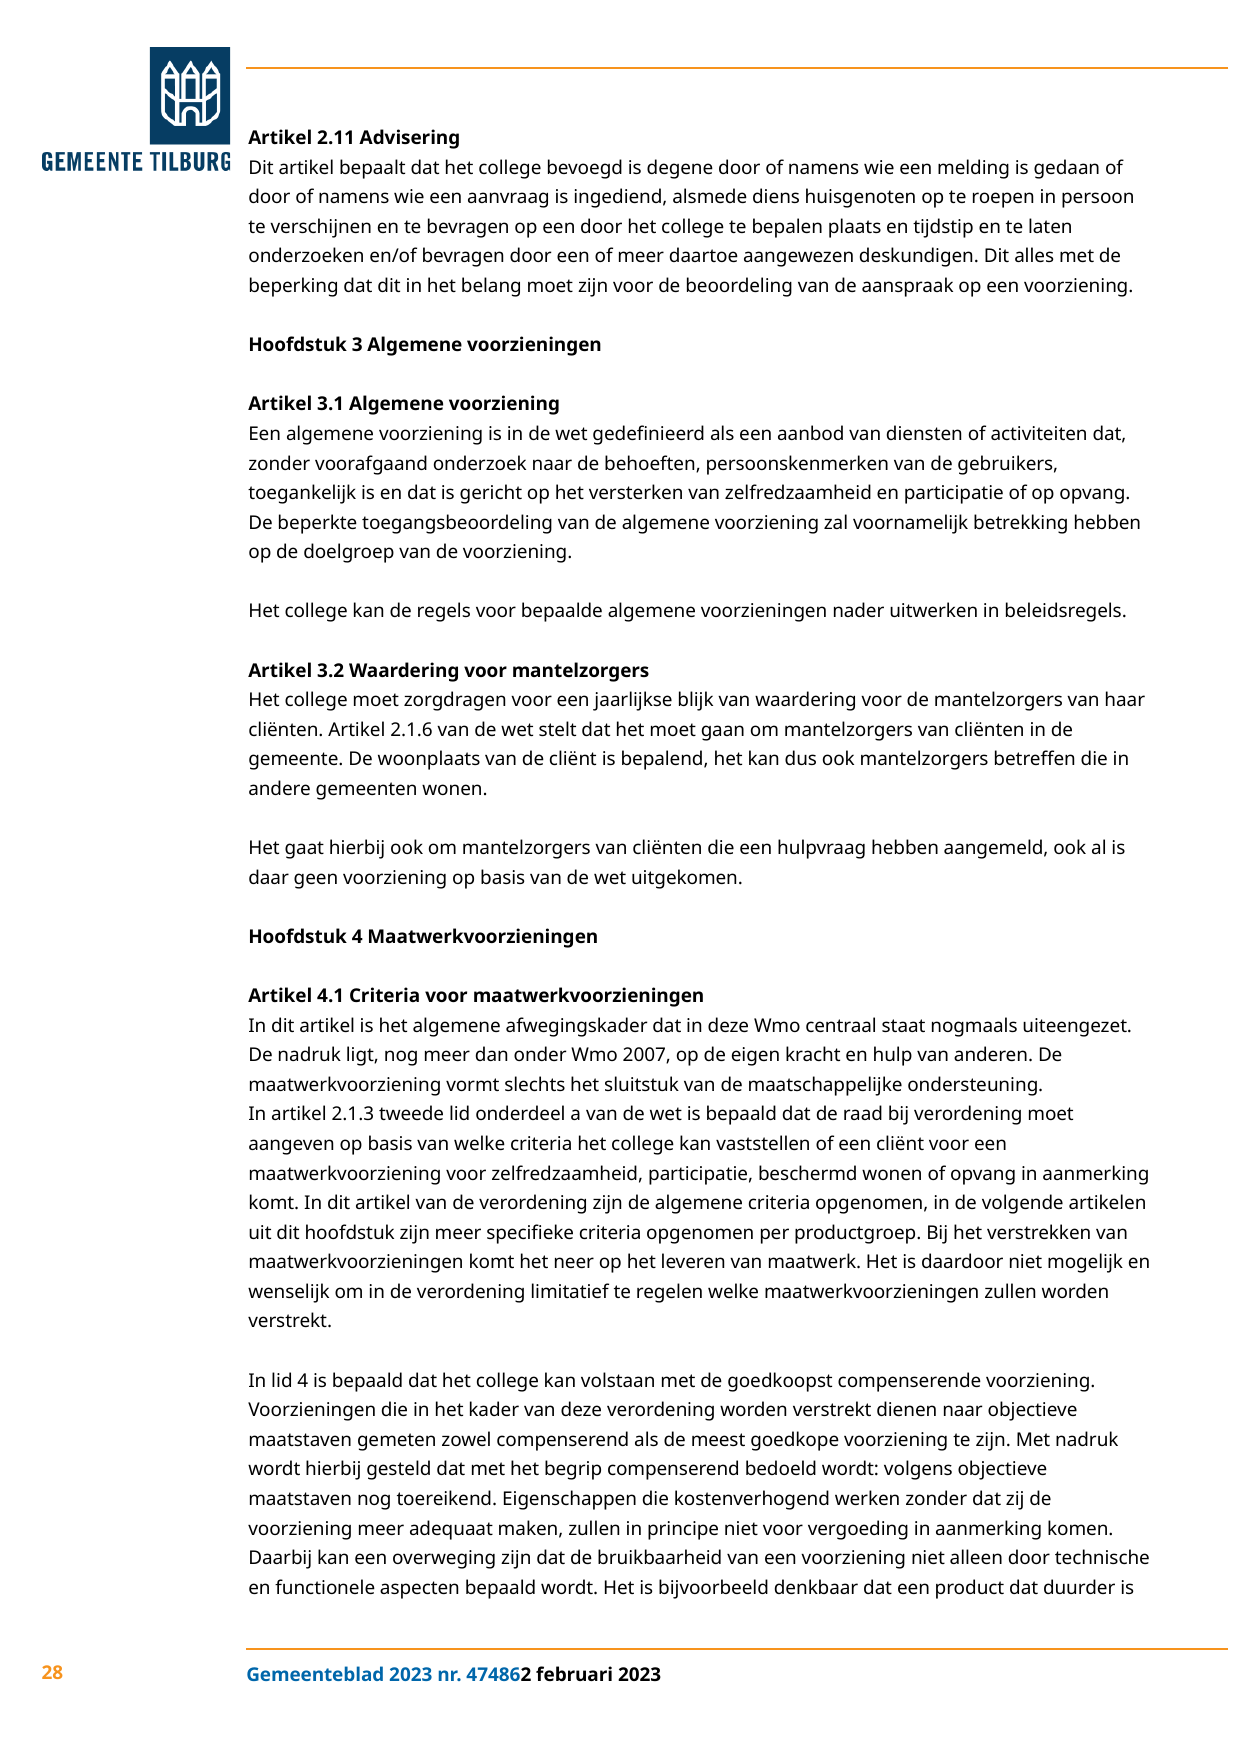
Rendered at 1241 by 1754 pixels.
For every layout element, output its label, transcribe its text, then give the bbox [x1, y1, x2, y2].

text Artikel 4.1 Criteria voor maatwerkvoorzieningen [248, 982, 1152, 1008]
text In dit artikel is het algemene afwegingskader dat in deze Wmo centraal staat nogmaals uiteengezet. De nadruk ligt, nog meer dan onder Wmo 2007, op de eigen kracht en hulp van anderen. De maatwerkvoorziening vormt slechts het sluitstuk van de maatschappelijke ondersteuning. [248, 1012, 1152, 1097]
text Een algemene voorziening is in de wet gedefinieerd als een aanbod van diensten of activiteiten dat, zonder voorafgaand onderzoek naar de behoeften, persoonskenmerken van de gebruikers, toegankelijk is en dat is gericht op het versterken van zelfredzaamheid en participatie of op opvang. De beperkte toegangsbeoordeling van de algemene voorziening zal voornamelijk betrekking hebben op de doelgroep van de voorziening. [248, 420, 1152, 564]
text Het gaat hierbij ook om mantelzorgers van cliënten die een hulpvraag hebben aangemeld, ook al is daar geen voorziening op basis van de wet uitgekomen. [248, 834, 1152, 890]
text Dit artikel bepaalt dat het college bevoegd is degene door of namens wie een melding is gedaan of door of namens wie een aanvraag is ingediend, alsmede diens huisgenoten op te roepen in persoon te verschijnen en te bevragen op een door het college te bepalen plaats en tijdstip en te laten onderzoeken en/of bevragen door een of meer daartoe aangewezen deskundigen. Dit alles met de beperking dat dit in het belang moet zijn voor de beoordeling van de aanspraak op een voorziening. [248, 154, 1152, 298]
text Hoofdstuk 3 Algemene voorzieningen [248, 331, 1152, 357]
text Artikel 3.2 Waardering voor mantelzorgers [248, 657, 1152, 683]
text In artikel 2.1.3 tweede lid onderdeel a van de wet is bepaald dat de raad bij verordening moet aangeven op basis van welke criteria het college kan vaststellen of een cliënt voor een maatwerkvoorziening voor zelfredzaamheid, participatie, beschermd wonen of opvang in aanmerking komt. In dit artikel van de verordening zijn de algemene criteria opgenomen, in de volgende artikelen uit dit hoofdstuk zijn meer specifieke criteria opgenomen per productgroep. Bij het verstrekken van maatwerkvoorzieningen komt het neer op het leveren van maatwerk. Het is daardoor niet mogelijk en wenselijk om in de verordening limitatief te regelen welke maatwerkvoorzieningen zullen worden verstrekt. [248, 1101, 1152, 1333]
text Het college moet zorgdragen voor een jaarlijkse blijk van waardering voor de mantelzorgers van haar cliënten. Artikel 2.1.6 van de wet stelt dat het moet gaan om mantelzorgers van cliënten in de gemeente. De woonplaats van de cliënt is bepalend, het kan dus ook mantelzorgers betreffen die in andere gemeenten wonen. [248, 686, 1152, 801]
picture [41, 47, 231, 172]
text Het college kan de regels voor bepaalde algemene voorzieningen nader uitwerken in beleidsregels. [248, 598, 1152, 623]
text Artikel 3.1 Algemene voorziening [248, 391, 1152, 416]
text Artikel 2.11 Advisering [248, 124, 1152, 150]
text Hoofdstuk 4 Maatwerkvoorzieningen [248, 923, 1152, 949]
text In lid 4 is bepaald dat het college kan volstaan met de goedkoopst compenserende voorziening. Voorzieningen die in het kader van deze verordening worden verstrekt dienen naar objectieve maatstaven gemeten zowel compenserend als de meest goedkope voorziening te zijn. Met nadruk wordt hierbij gesteld dat met het begrip compenserend bedoeld wordt: volgens objectieve maatstaven nog toereikend. Eigenschappen die kostenverhogend werken zonder dat zij de voorziening meer adequaat maken, zullen in principe niet voor vergoeding in aanmerking komen. Daarbij kan een overweging zijn dat de bruikbaarheid van een voorziening niet alleen door technische en functionele aspecten bepaald wordt. Het is bijvoorbeeld denkbaar dat een product dat duurder is [248, 1367, 1152, 1600]
